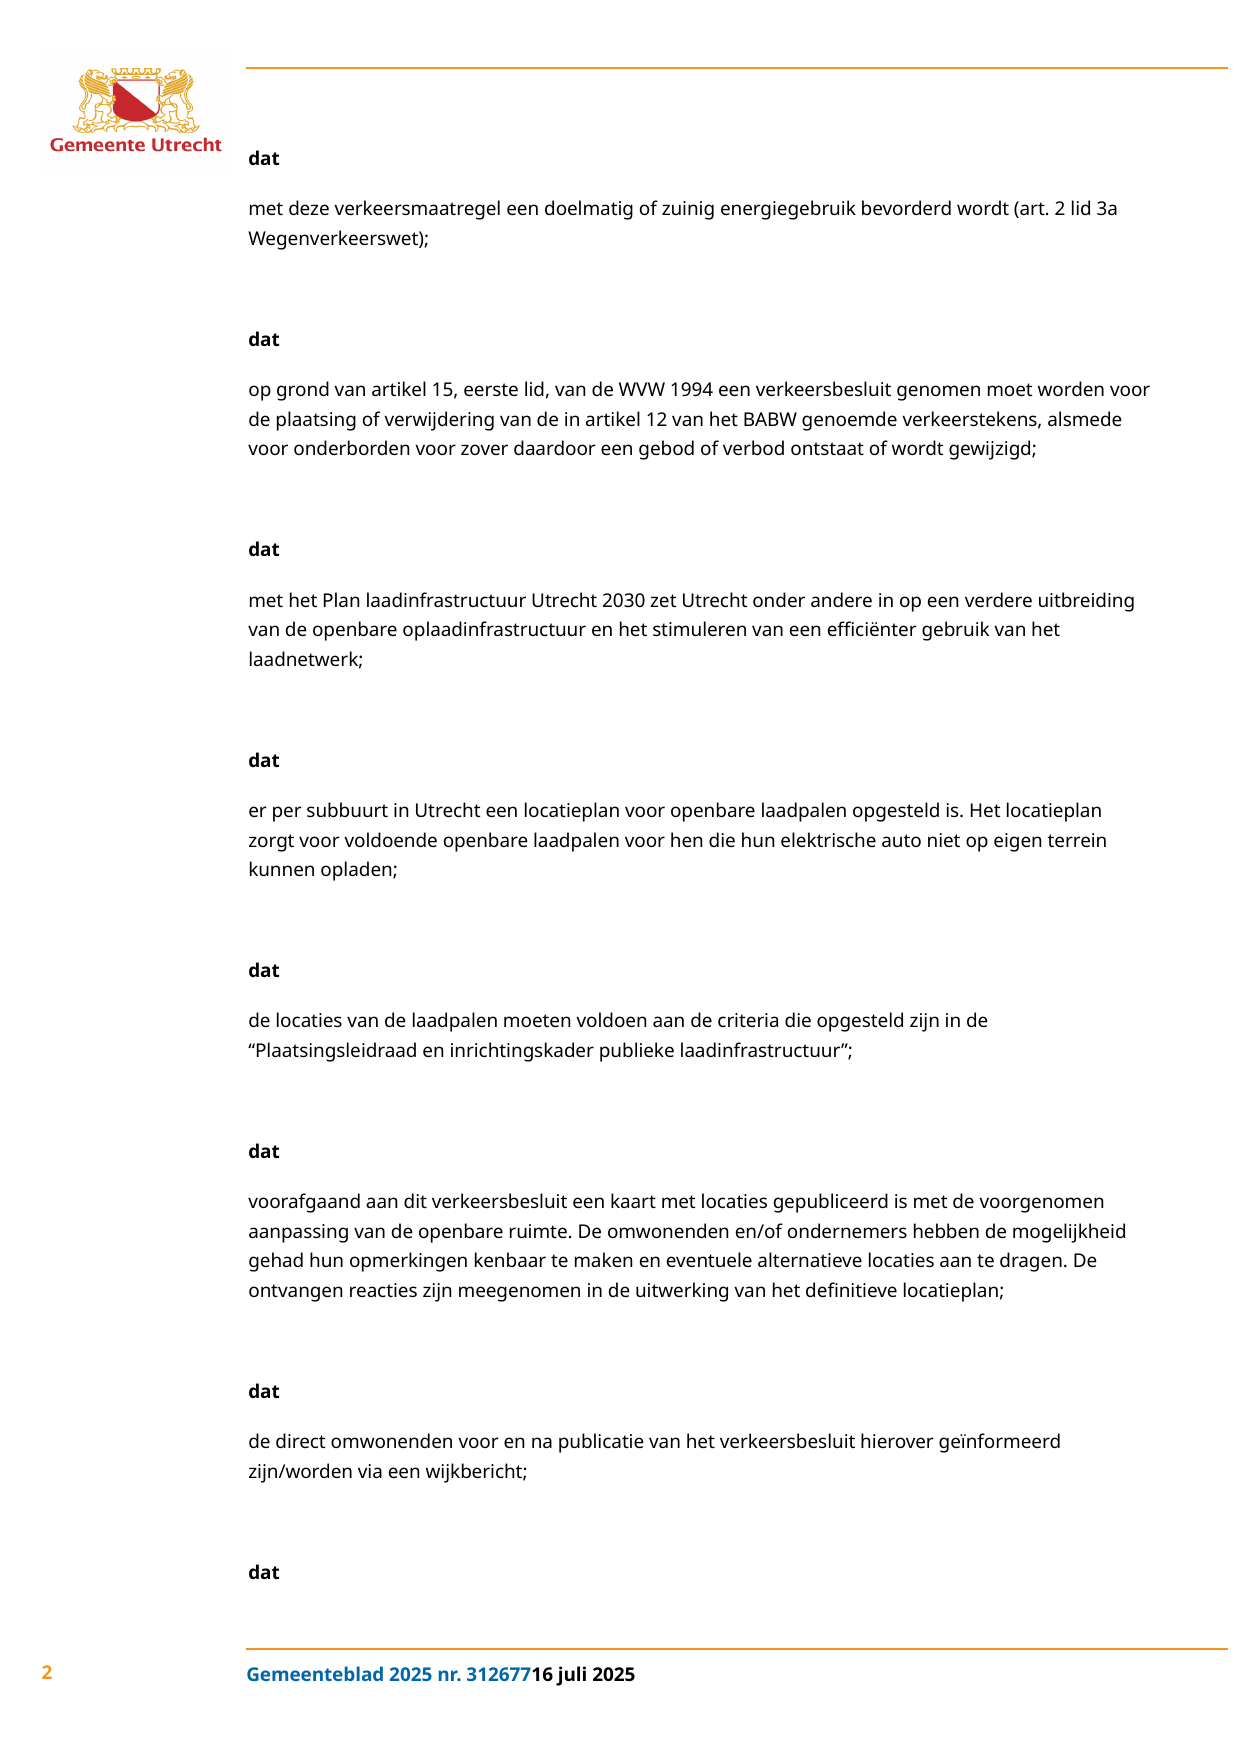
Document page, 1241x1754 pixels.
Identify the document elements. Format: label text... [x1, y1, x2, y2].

text met het Plan laadinfrastructuur Utrecht 2030 zet Utrecht onder andere in op een verdere uitbreiding van de openbare oplaadinfrastructuur en het stimuleren van een efficiënter gebruik van het laadnetwerk; [248, 587, 1152, 672]
text voorafgaand aan dit verkeersbesluit een kaart met locaties gepubliceerd is met de voorgenomen aanpassing van de openbare ruimte. De omwonenden en/of ondernemers hebben de mogelijkheid gehad hun opmerkingen kenbaar te maken en eventuele alternatieve locaties aan te dragen. De ontvangen reacties zijn meegenomen in de uitwerking van het definitieve locatieplan; [248, 1188, 1152, 1303]
text er per subbuurt in Utrecht een locatieplan voor openbare laadpalen opgesteld is. Het locatieplan zorgt voor voldoende openbare laadpalen voor hen die hun elektrische auto niet op eigen terrein kunnen opladen; [248, 797, 1152, 882]
text dat [248, 1559, 1152, 1585]
text op grond van artikel 15, eerste lid, van de WVW 1994 een verkeersbesluit genomen moet worden voor de plaatsing of verwijdering van de in artikel 12 van het BABW genoemde verkeerstekens, alsmede voor onderborden voor zover daardoor een gebod of verbod ontstaat of wordt gewijzigd; [248, 376, 1152, 461]
text de locaties van de laadpalen moeten voldoen aan de criteria die opgesteld zijn in de “Plaatsingsleidraad en inrichtingskader publieke laadinfrastructuur”; [248, 1008, 1152, 1063]
text dat [248, 747, 1152, 773]
text dat [248, 1378, 1152, 1404]
text dat [248, 326, 1152, 352]
text dat [248, 957, 1152, 983]
picture [41, 47, 231, 172]
text dat [248, 145, 1152, 171]
text dat [248, 536, 1152, 562]
text met deze verkeersmaatregel een doelmatig of zuinig energiegebruik bevorderd wordt (art. 2 lid 3a Wegenverkeerswet); [248, 196, 1152, 251]
text de direct omwonenden voor en na publicatie van het verkeersbesluit hierover geïnformeerd zijn/worden via een wijkbericht; [248, 1428, 1152, 1484]
text dat [248, 1138, 1152, 1164]
